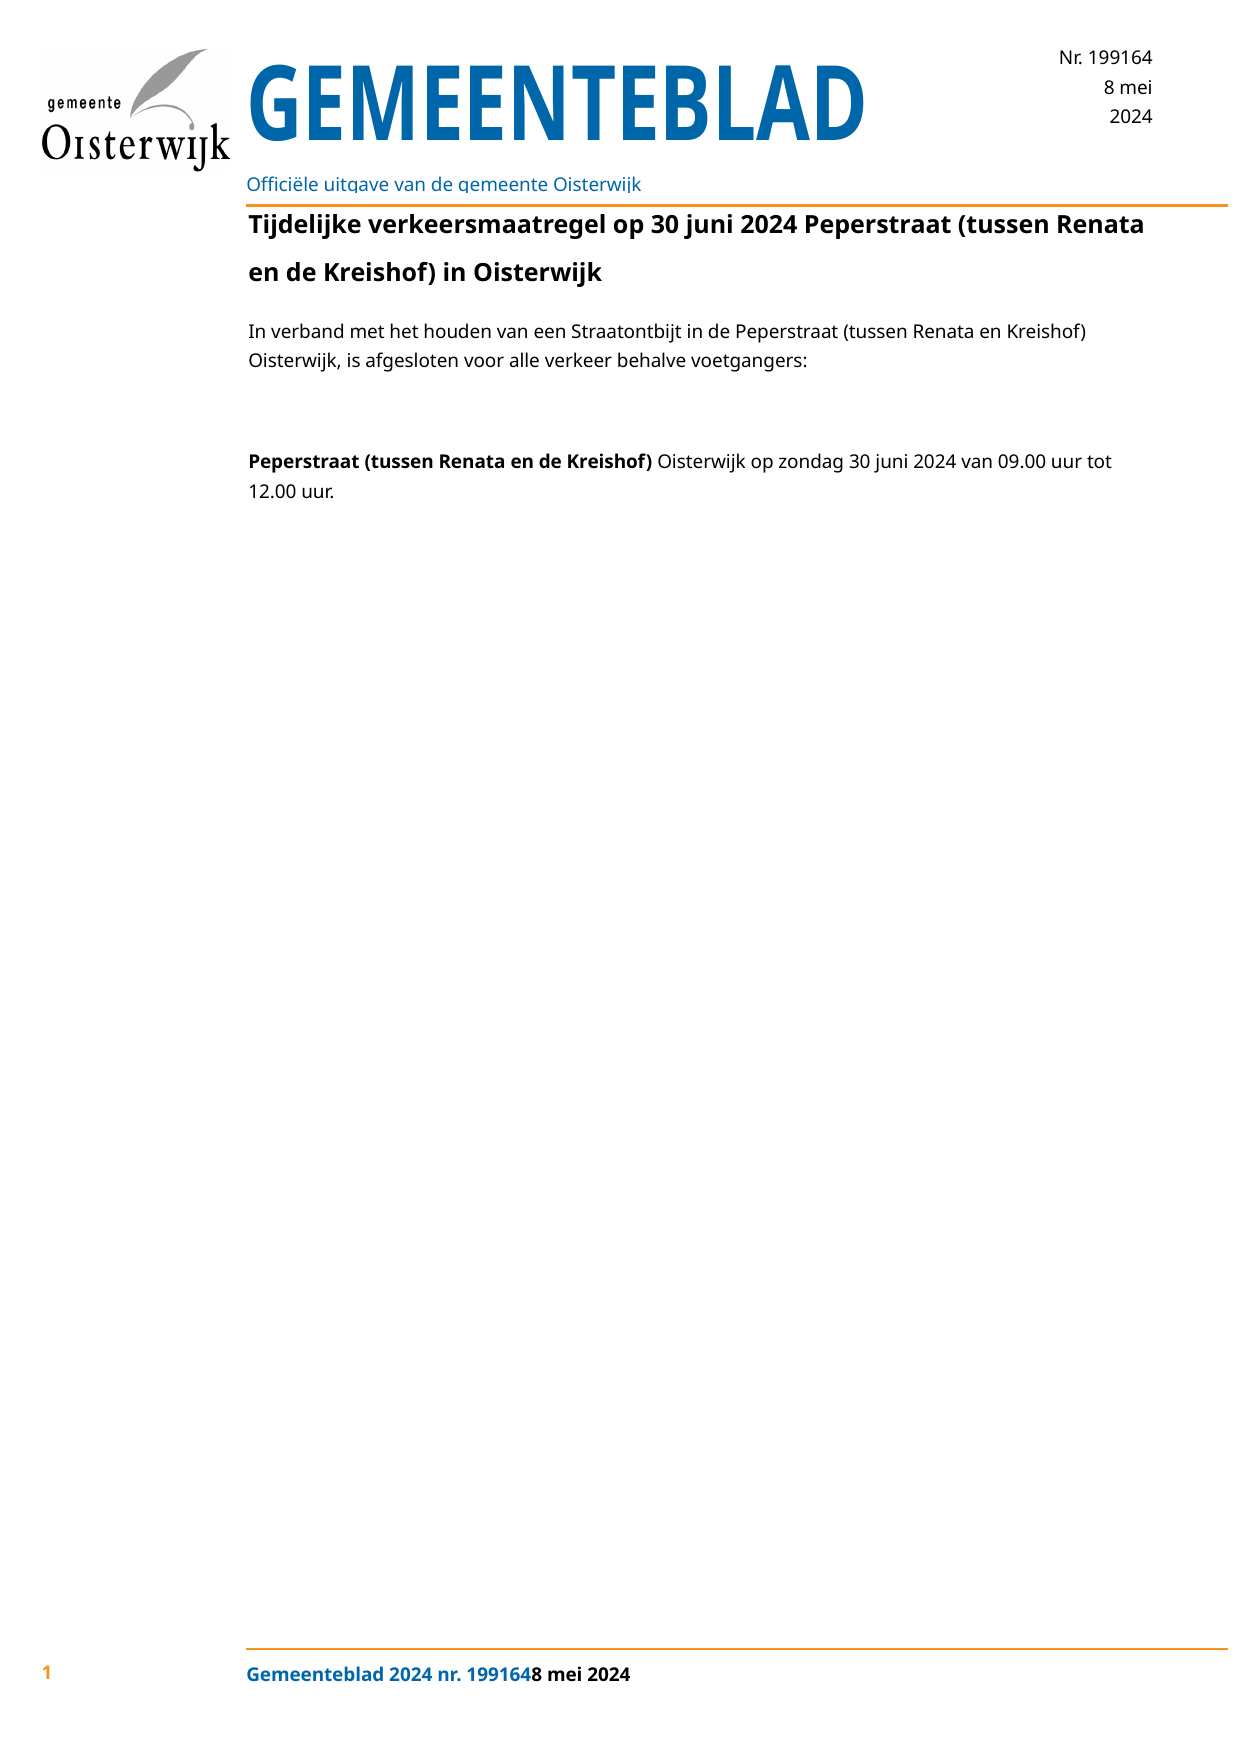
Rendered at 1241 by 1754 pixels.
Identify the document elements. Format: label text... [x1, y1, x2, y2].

text Peperstraat (tussen Renata en de Kreishof) Oisterwijk op zondag 30 juni 2024 van 09.00 uur tot 12.00 uur. [248, 448, 1152, 504]
picture [41, 47, 231, 172]
text In verband met het houden van een Straatontbijt in de Peperstraat (tussen Renata en Kreishof) Oisterwijk, is afgesloten voor alle verkeer behalve voetgangers: [248, 318, 1152, 373]
text Tijdelijke verkeersmaatregel op 30 juni 2024 Peperstraat (tussen Renata en de Kreishof) in Oisterwijk [248, 207, 1152, 288]
